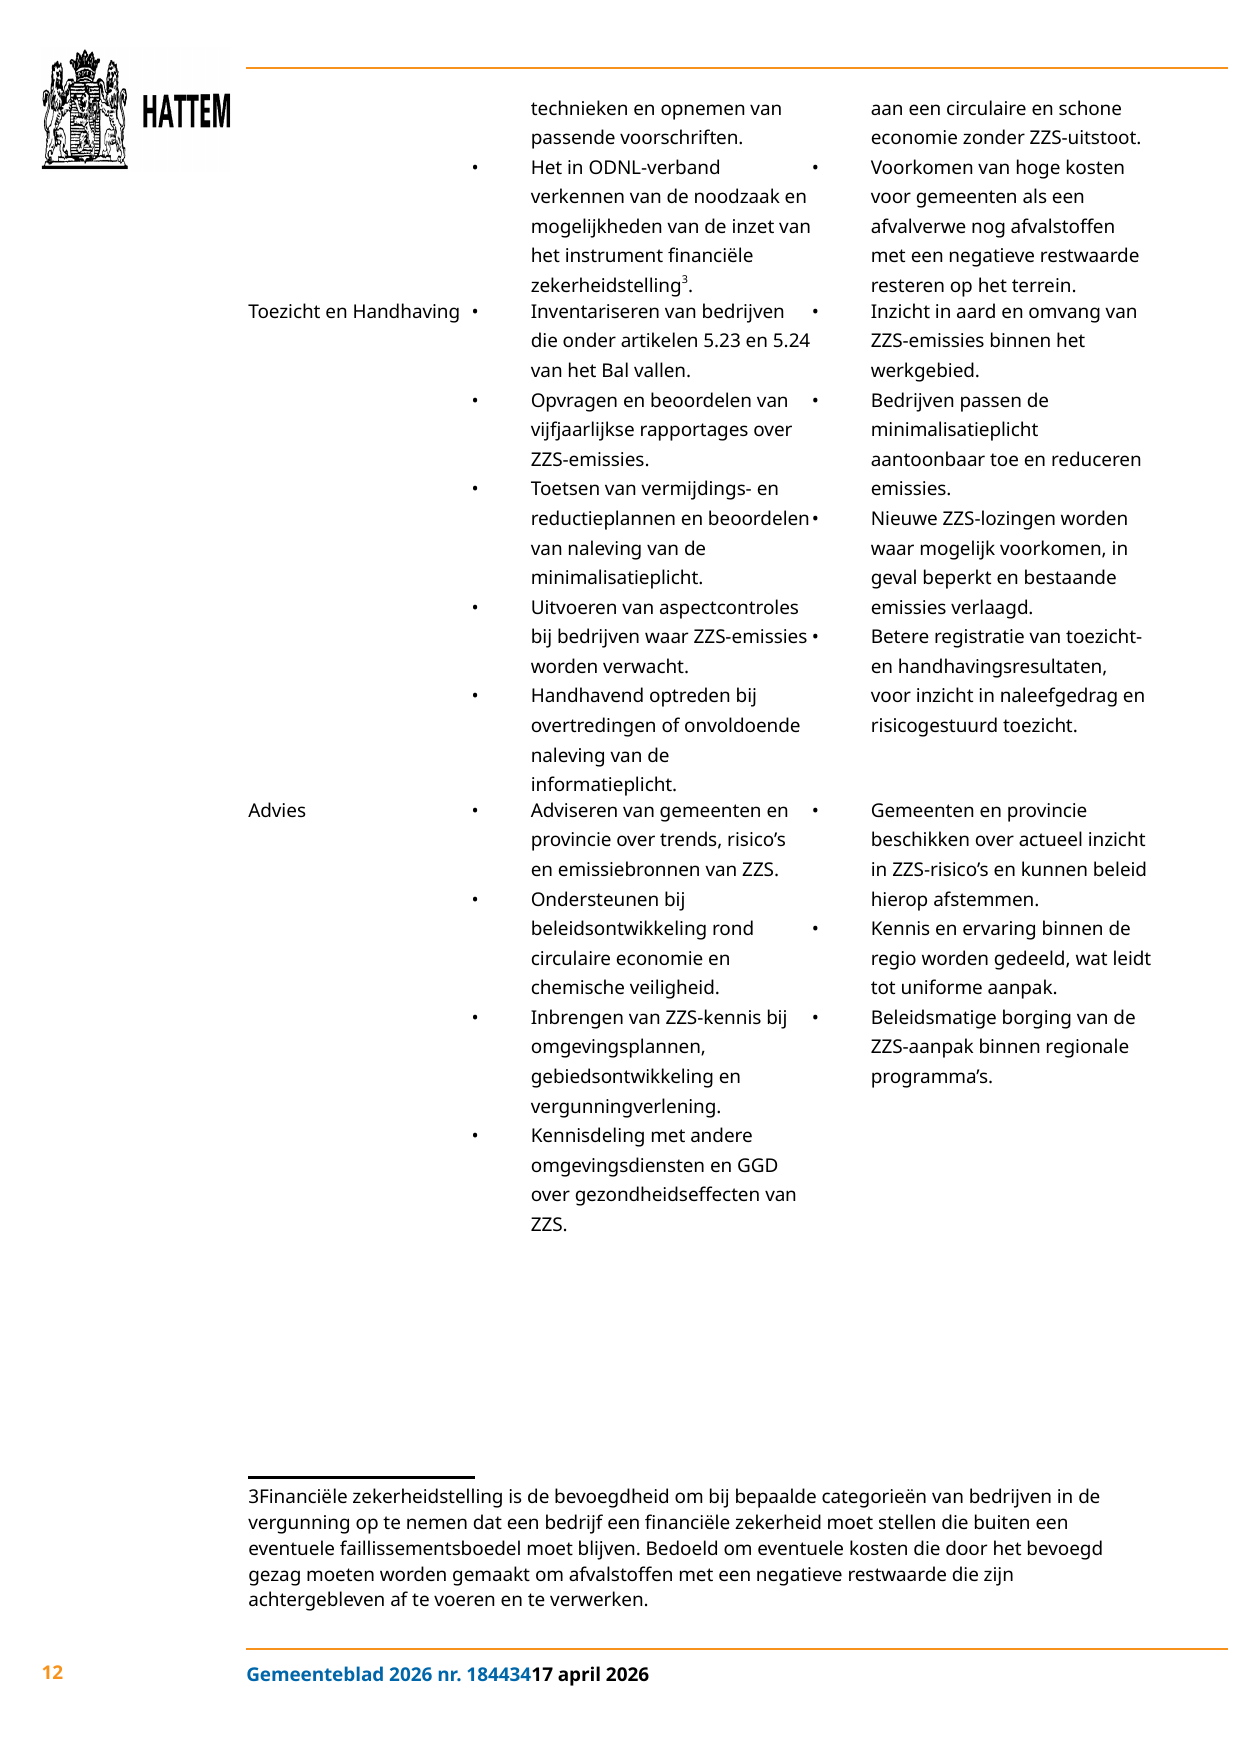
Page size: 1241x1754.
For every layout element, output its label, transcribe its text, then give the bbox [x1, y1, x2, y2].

table_cell Toezicht en Handhaving [248, 298, 471, 797]
picture [41, 47, 231, 172]
table_cell [248, 95, 471, 298]
table_cell Inventariseren van bedrijven die onder artikelen 5.23 en 5.24 van het Bal vallen. Opvragen en beoordelen van vijfjaarlijkse rapportages over ZZS-emissies. Toetsen van vermijdings- en reductieplannen en beoordelen van naleving van de minimalisatieplicht. Uitvoeren van aspectcontroles bij bedrijven waar ZZS-emissies worden verwacht. Handhavend optreden bij overtredingen of onvoldoende naleving van de informatieplicht. [471, 298, 812, 797]
table_cell Adviseren van gemeenten en provincie over trends, risico’s en emissiebronnen van ZZS. Ondersteunen bij beleidsontwikkeling rond circulaire economie en chemische veiligheid. Inbrengen van ZZS-kennis bij omgevingsplannen, gebiedsontwikkeling en vergunningverlening. Kennisdeling met andere omgevingsdiensten en GGD over gezondheidseffecten van ZZS. [471, 797, 812, 1237]
table_cell Inzicht in aard en omvang van ZZS-emissies binnen het werkgebied. Bedrijven passen de minimalisatieplicht aantoonbaar toe en reduceren emissies. Nieuwe ZZS-lozingen worden waar mogelijk voorkomen, in geval beperkt en bestaande emissies verlaagd. Betere registratie van toezicht- en handhavingsresultaten, voor inzicht in naleefgedrag en risicogestuurd toezicht. [812, 298, 1152, 797]
table_cell Gemeenten en provincie beschikken over actueel inzicht in ZZS-risico’s en kunnen beleid hierop afstemmen. Kennis en ervaring binnen de regio worden gedeeld, wat leidt tot uniforme aanpak. Beleidsmatige borging van de ZZS-aanpak binnen regionale programma’s. [812, 797, 1152, 1237]
table_cell technieken en opnemen van passende voorschriften. Het in ODNL-verband verkennen van de noodzaak en mogelijkheden van de inzet van het instrument financiële zekerheidstelling. [471, 95, 812, 298]
table_cell Advies [248, 797, 471, 1237]
table_cell aan een circulaire en schone economie zonder ZZS-uitstoot. Voorkomen van hoge kosten voor gemeenten als een afvalverwe nog afvalstoffen met een negatieve restwaarde resteren op het terrein. [812, 95, 1152, 298]
